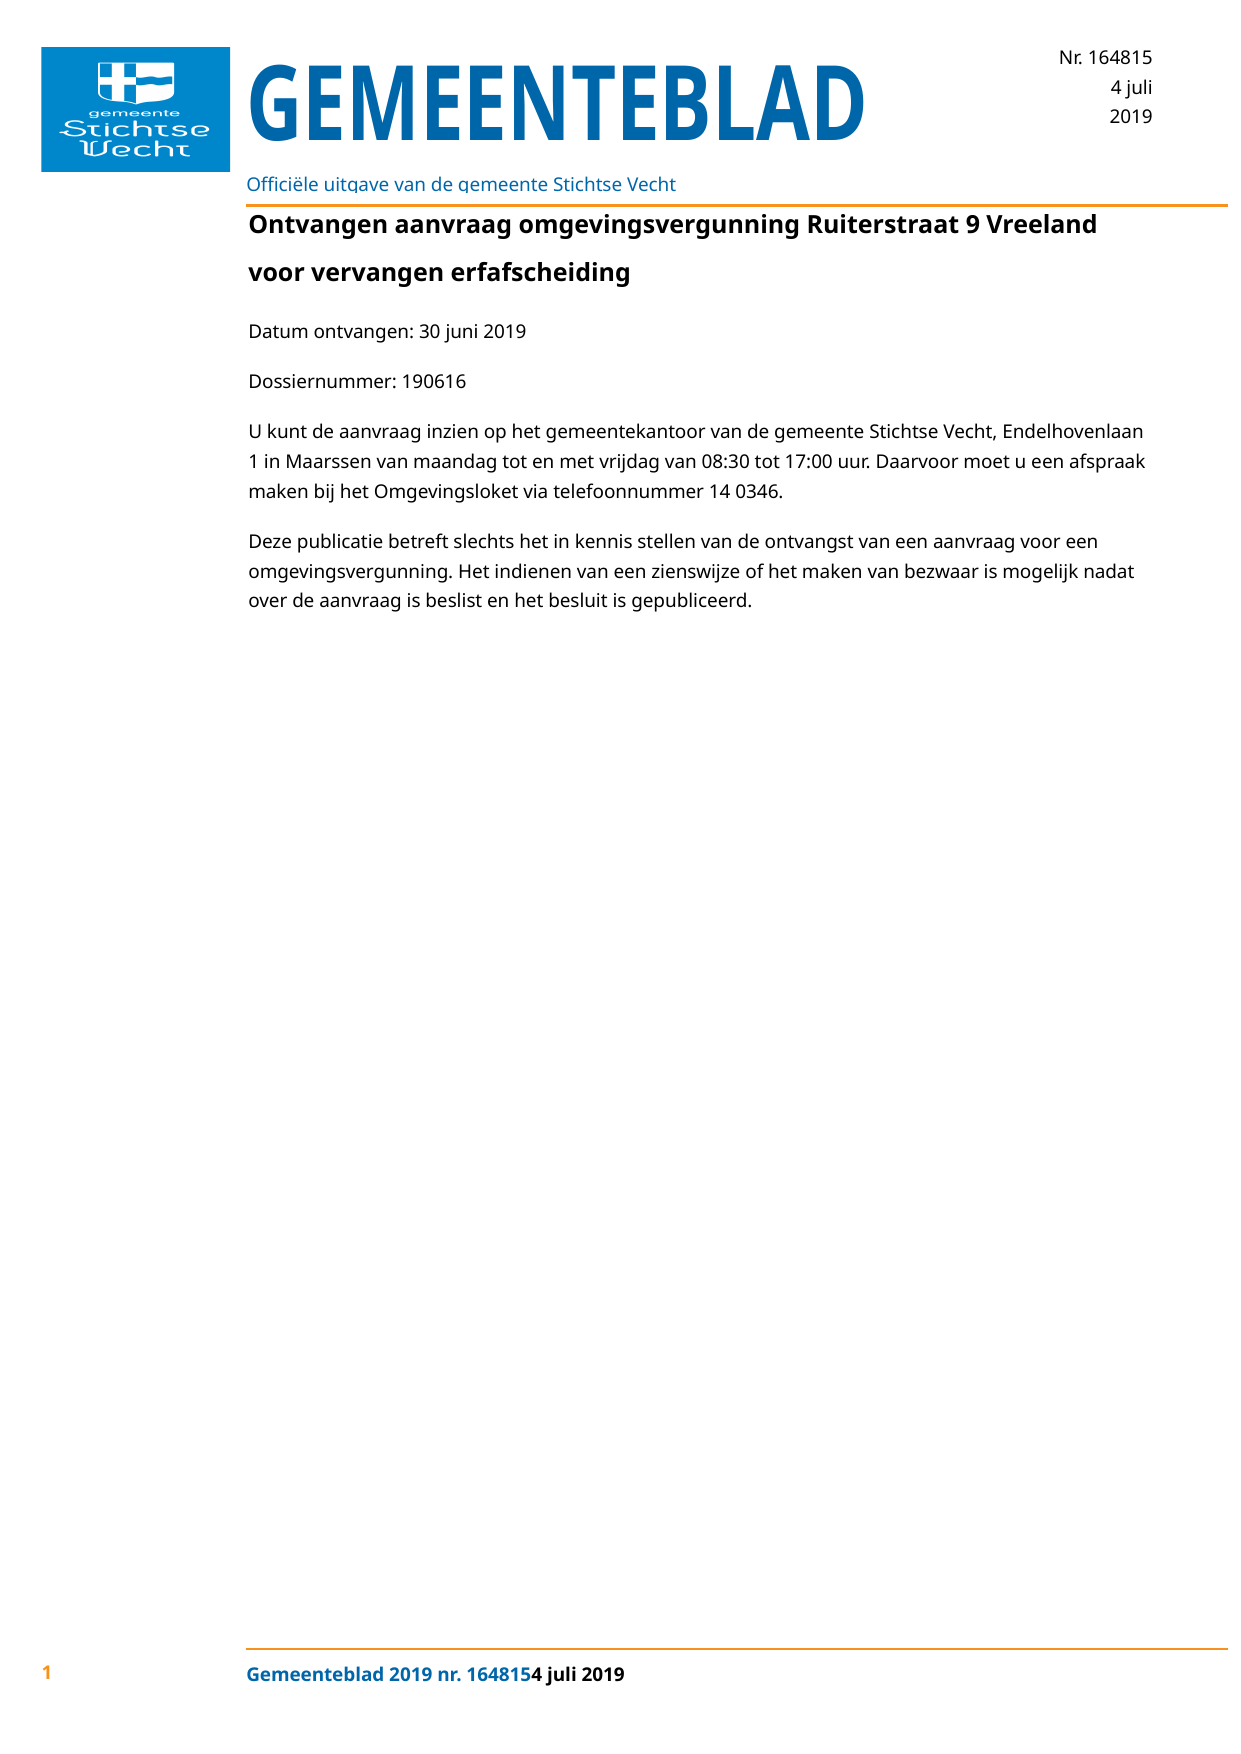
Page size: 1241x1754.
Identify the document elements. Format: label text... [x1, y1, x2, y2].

text Datum ontvangen: 30 juni 2019 [248, 318, 1152, 344]
text U kunt de aanvraag inzien op het gemeentekantoor van de gemeente Stichtse Vecht, Endelhovenlaan 1 in Maarssen van maandag tot en met vrijdag van 08:30 tot 17:00 uur. Daarvoor moet u een afspraak maken bij het Omgevingsloket via telefoonnummer 14 0346. [248, 419, 1152, 504]
picture [99, 63, 135, 101]
text Dossiernummer: 190616 [248, 368, 1152, 394]
text Ontvangen aanvraag omgevingsvergunning Ruiterstraat 9 Vreeland voor vervangen erfafscheiding [248, 207, 1152, 288]
text Deze publicatie betreft slechts het in kennis stellen van de ontvangst van een aanvraag voor een omgevingsvergunning. Het indienen van een zienswijze of het maken van bezwaar is mogelijk nadat over de aanvraag is beslist en het besluit is gepubliceerd. [248, 528, 1152, 613]
picture [137, 63, 174, 103]
